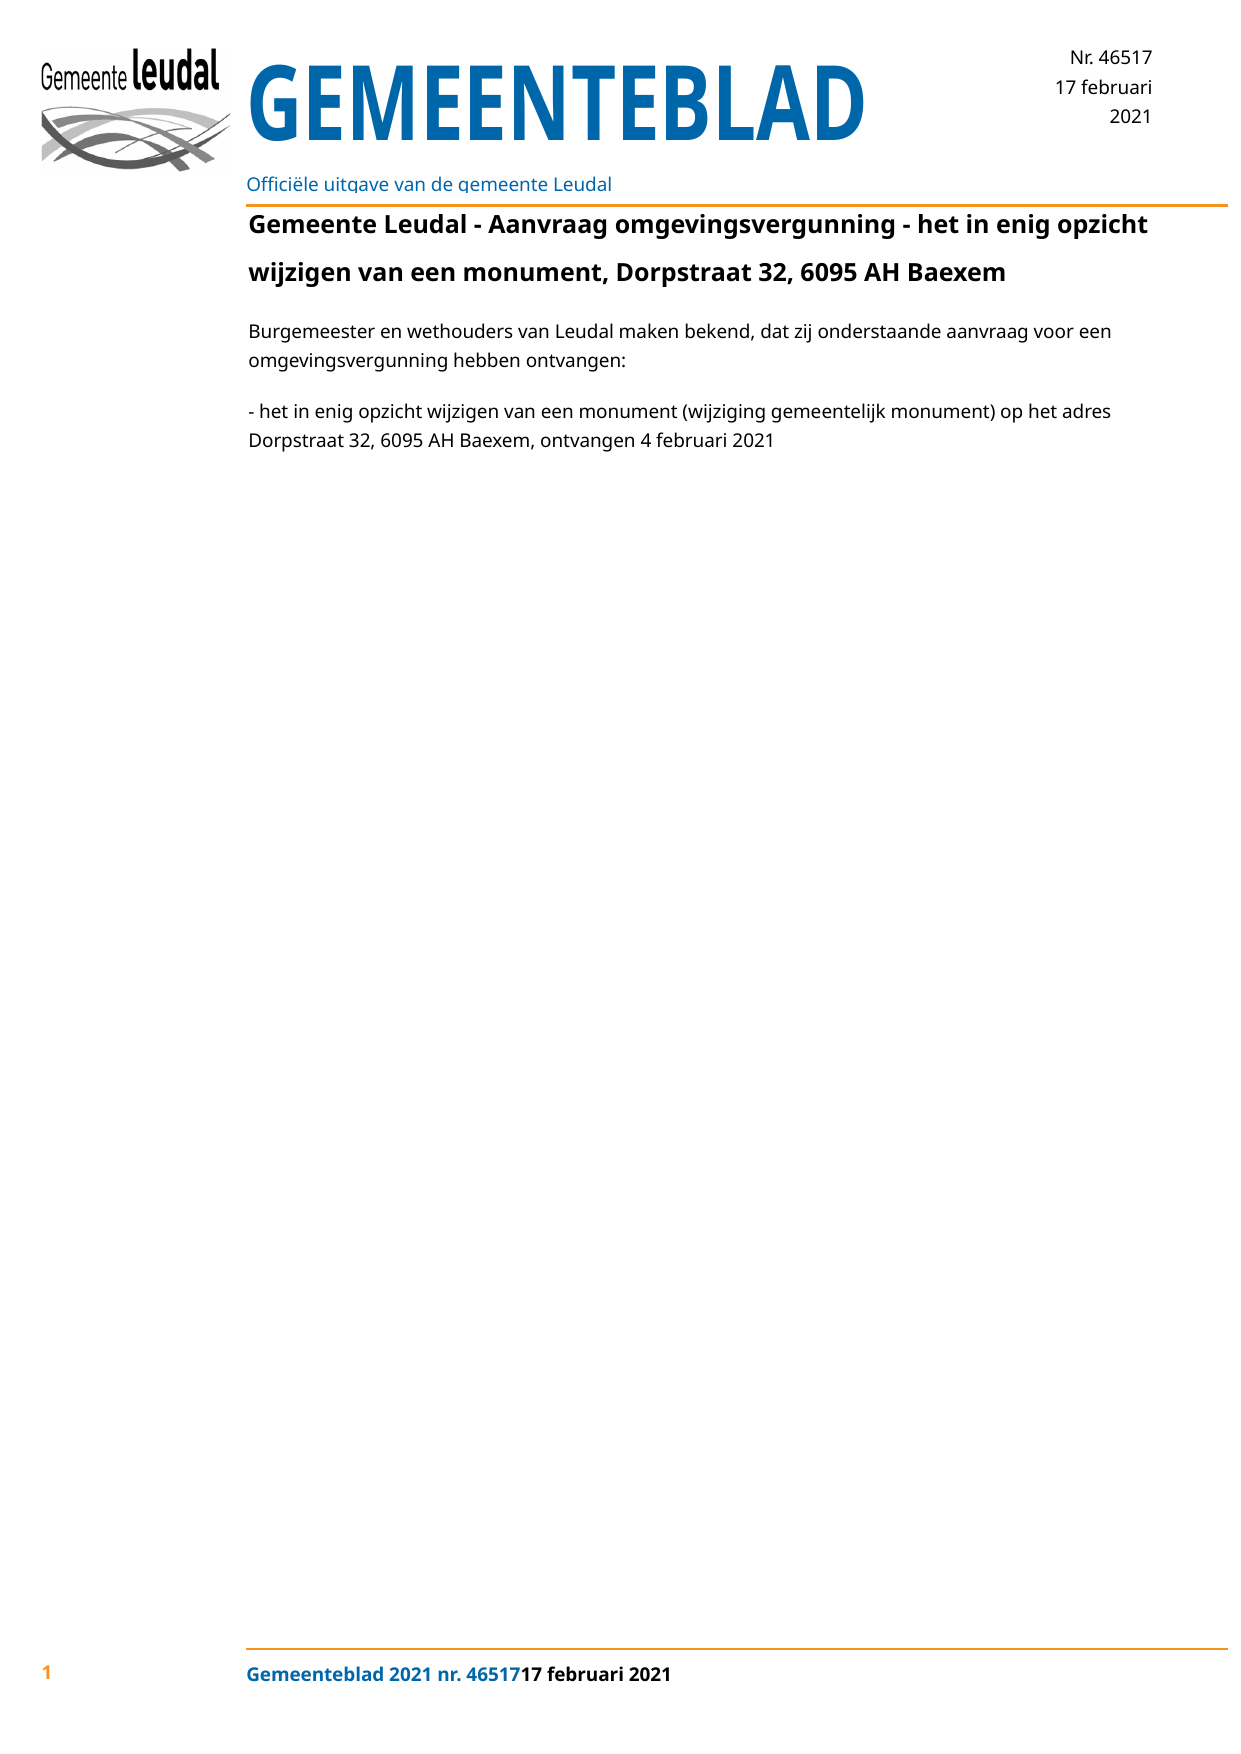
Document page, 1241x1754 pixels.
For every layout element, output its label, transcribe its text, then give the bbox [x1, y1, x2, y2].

text - het in enig opzicht wijzigen van een monument (wijziging gemeentelijk monument) op het adres Dorpstraat 32, 6095 AH Baexem, ontvangen 4 februari 2021 [248, 398, 1152, 453]
text Burgemeester en wethouders van Leudal maken bekend, dat zij onderstaande aanvraag voor een omgevingsvergunning hebben ontvangen: [248, 318, 1152, 373]
text Gemeente Leudal - Aanvraag omgevingsvergunning - het in enig opzicht wijzigen van een monument, Dorpstraat 32, 6095 AH Baexem [248, 207, 1152, 288]
picture [41, 47, 231, 172]
